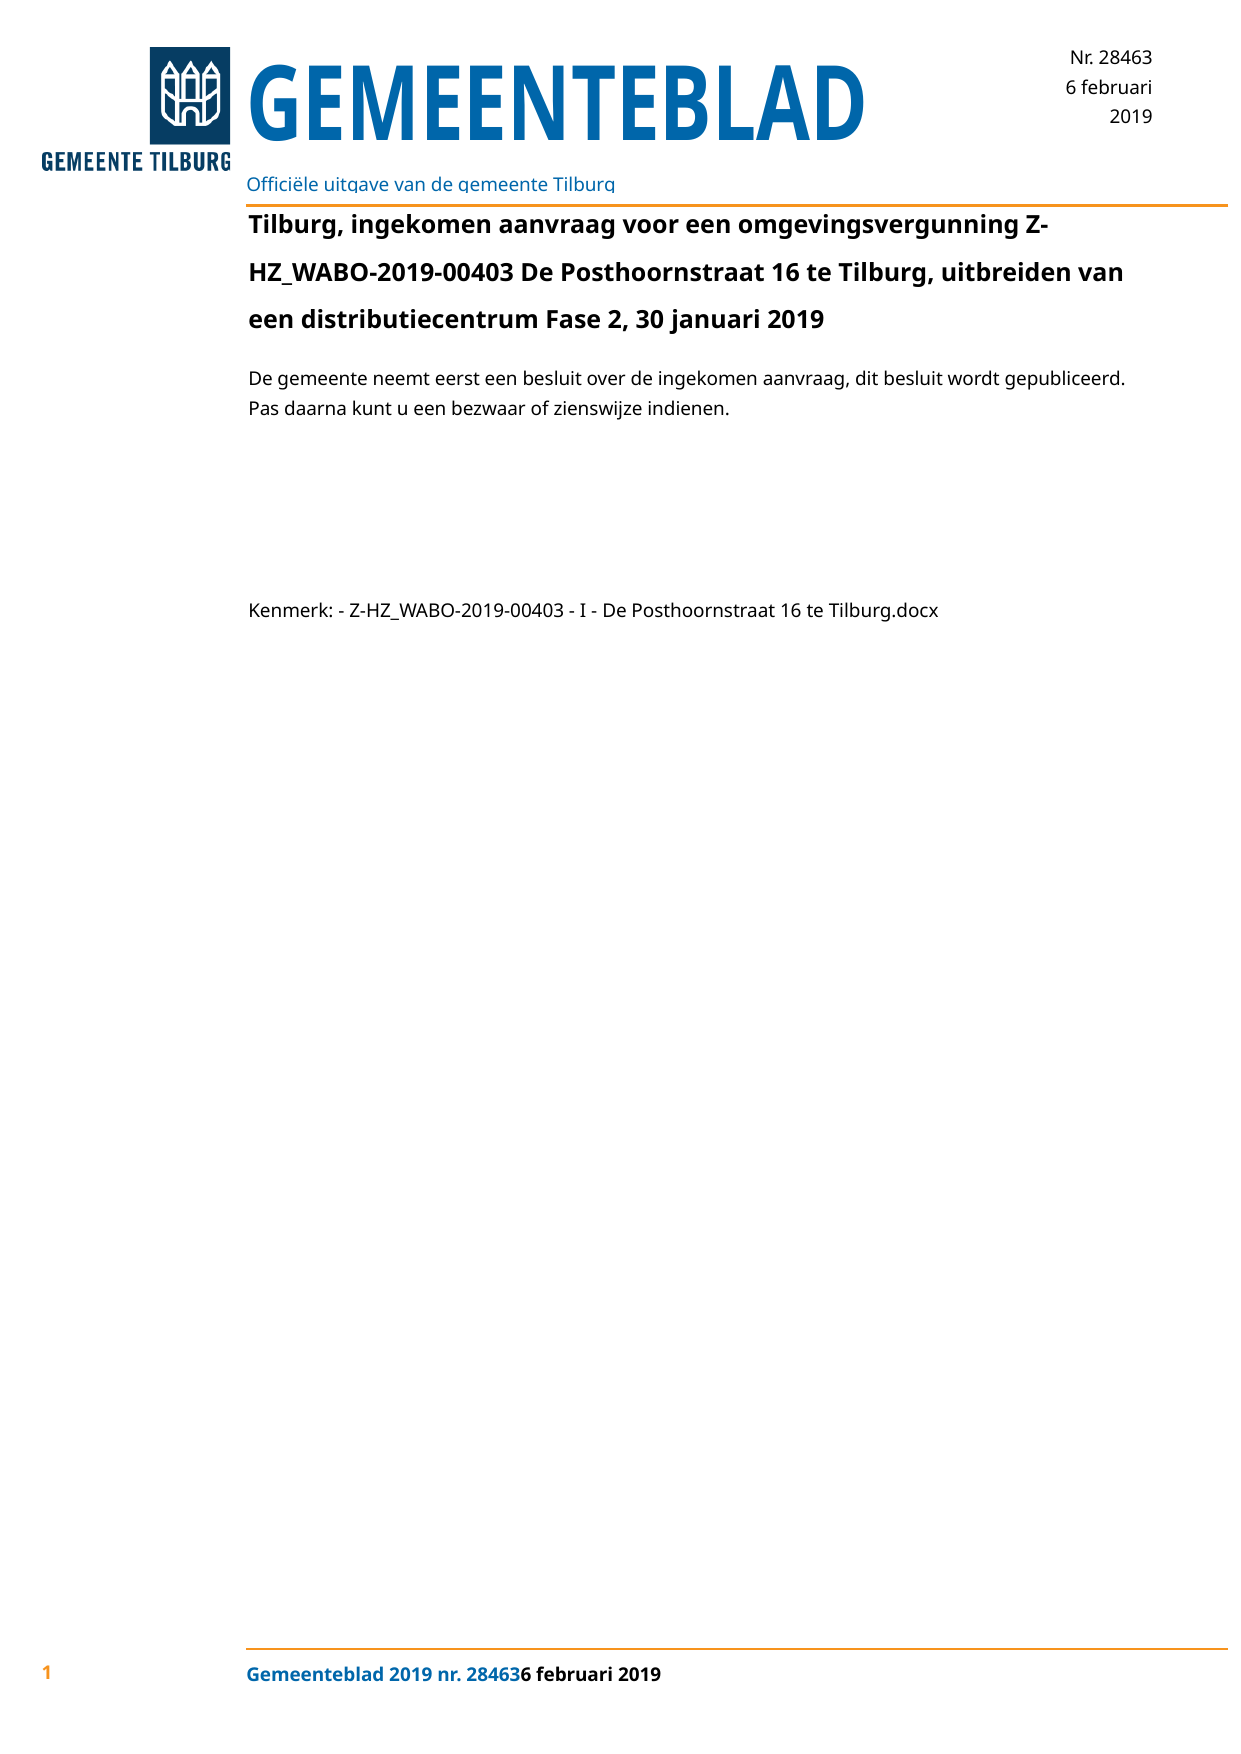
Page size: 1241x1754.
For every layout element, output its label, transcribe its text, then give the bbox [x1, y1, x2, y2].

text Tilburg, ingekomen aanvraag voor een omgevingsvergunning Z-HZ_WABO-2019-00403 De Posthoornstraat 16 te Tilburg, uitbreiden van een distributiecentrum Fase 2, 30 januari 2019 [248, 207, 1152, 336]
picture [41, 47, 231, 172]
text De gemeente neemt eerst een besluit over de ingekomen aanvraag, dit besluit wordt gepubliceerd. Pas daarna kunt u een bezwaar of zienswijze indienen. [248, 366, 1152, 421]
text Kenmerk: - Z-HZ_WABO-2019-00403 - I - De Posthoornstraat 16 te Tilburg.docx [248, 597, 1152, 622]
